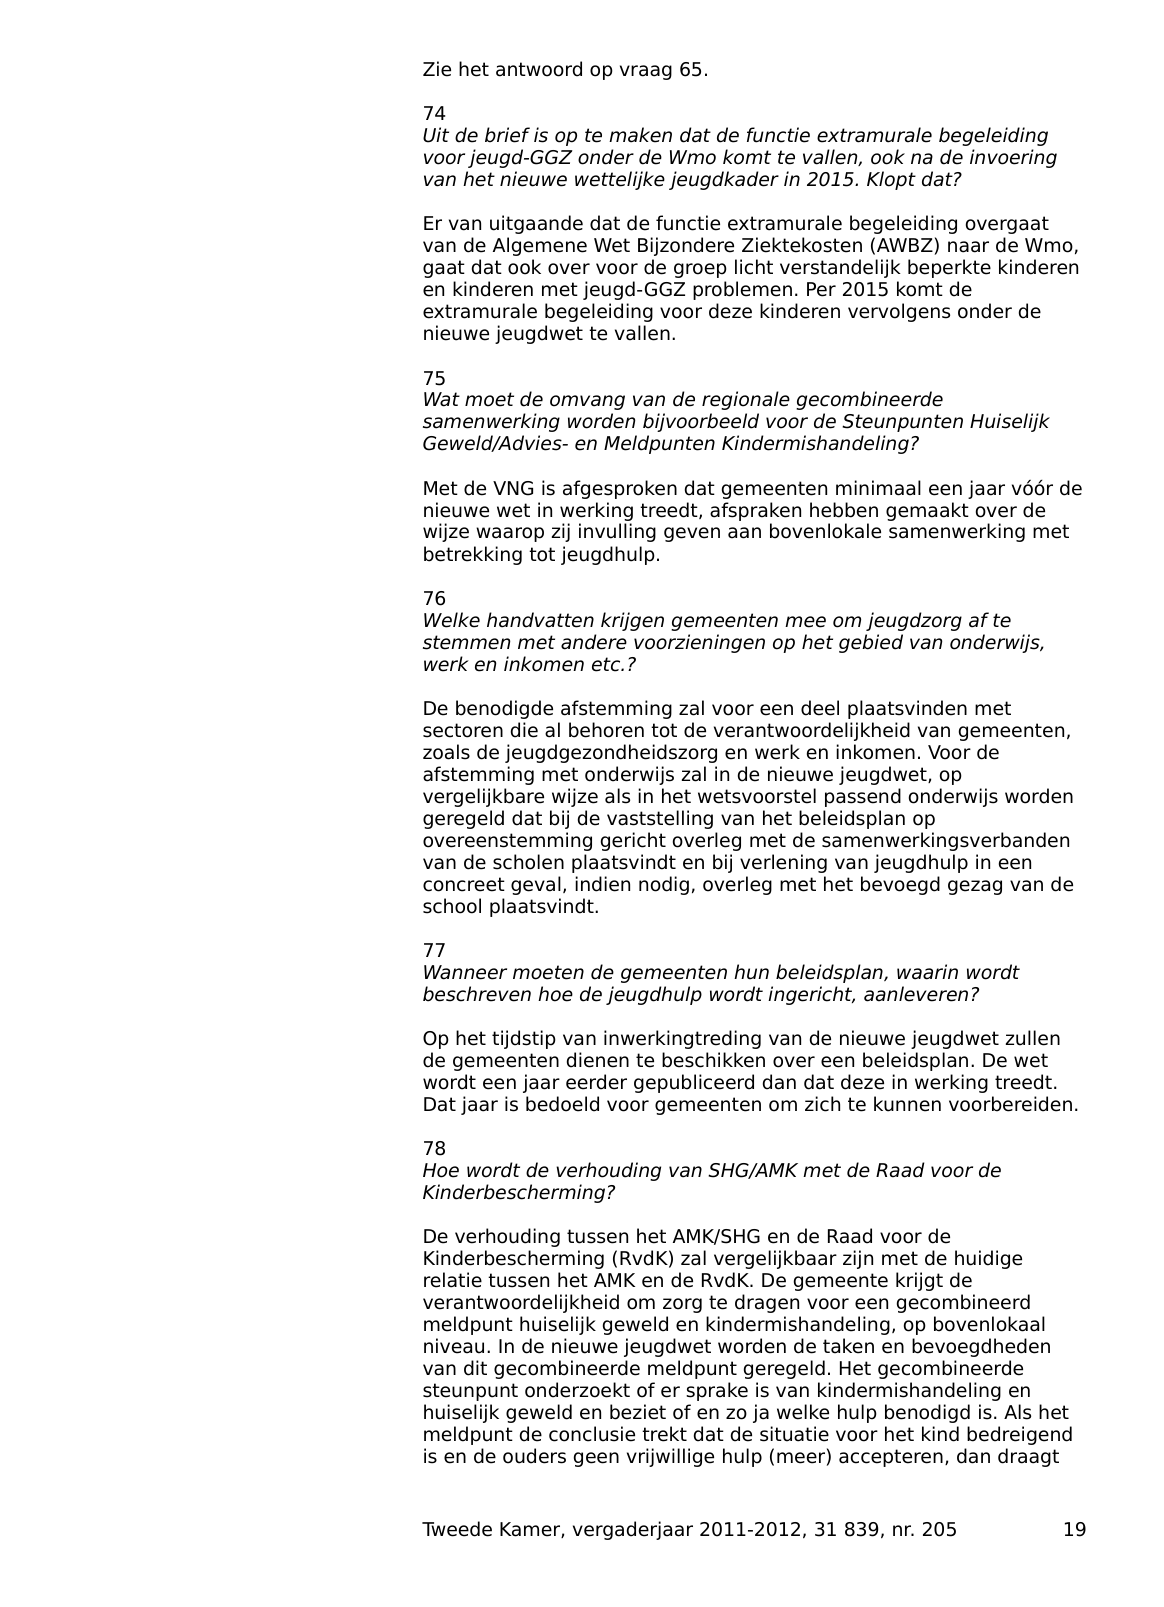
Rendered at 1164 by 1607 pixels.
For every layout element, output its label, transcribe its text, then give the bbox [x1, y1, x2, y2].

text Op het tijdstip van inwerkingtreding van de nieuwe jeugdwet zullen de gemeenten dienen te beschikken over een beleidsplan. De wet wordt een jaar eerder gepubliceerd dan dat deze in werking treedt. Dat jaar is bedoeld voor gemeenten om zich te kunnen voorbereiden. [422, 1028, 1087, 1116]
text De verhouding tussen het AMK/SHG en de Raad voor de Kinderbescherming (RvdK) zal vergelijkbaar zijn met de huidige relatie tussen het AMK en de RvdK. De gemeente krijgt de verantwoordelijkheid om zorg te dragen voor een gecombineerd meldpunt huiselijk geweld en kindermishandeling, op bovenlokaal niveau. In de nieuwe jeugdwet worden de taken en bevoegdheden van dit gecombineerde meldpunt geregeld. Het gecombineerde steunpunt onderzoekt of er sprake is van kindermishandeling en huiselijk geweld en beziet of en zo ja welke hulp benodigd is. Als het meldpunt de conclusie trekt dat de situatie voor het kind bedreigend is en de ouders geen vrijwillige hulp (meer) accepteren, dan draagt [422, 1226, 1087, 1468]
text Zie het antwoord op vraag 65. [422, 59, 1087, 81]
text Uit de brief is op te maken dat de functie extramurale begeleiding voor jeugd-GGZ onder de Wmo komt te vallen, ook na de invoering van het nieuwe wettelijke jeugdkader in 2015. Klopt dat? [422, 125, 1087, 191]
text Hoe wordt de verhouding van SHG/AMK met de Raad voor de Kinderbescherming? [422, 1160, 1087, 1204]
text Welke handvatten krijgen gemeenten mee om jeugdzorg af te stemmen met andere voorzieningen op het gebied van onderwijs, werk en inkomen etc.? [422, 609, 1087, 676]
text 78 [422, 1138, 1087, 1160]
text 76 [422, 588, 1087, 609]
text De benodigde afstemming zal voor een deel plaatsvinden met sectoren die al behoren tot de verantwoordelijkheid van gemeenten, zoals de jeugdgezondheidszorg en werk en inkomen. Voor de afstemming met onderwijs zal in de nieuwe jeugdwet, op vergelijkbare wijze als in het wetsvoorstel passend onderwijs worden geregeld dat bij de vaststelling van het beleidsplan op overeenstemming gericht overleg met de samenwerkingsverbanden van de scholen plaatsvindt en bij verlening van jeugdhulp in een concreet geval, indien nodig, overleg met het bevoegd gezag van de school plaatsvindt. [422, 698, 1087, 917]
text Wat moet de omvang van de regionale gecombineerde samenwerking worden bijvoorbeeld voor de Steunpunten Huiselijk Geweld/Advies- en Meldpunten Kindermishandeling? [422, 389, 1087, 455]
text Er van uitgaande dat de functie extramurale begeleiding overgaat van de Algemene Wet Bijzondere Ziektekosten (AWBZ) naar de Wmo, gaat dat ook over voor de groep licht verstandelijk beperkte kinderen en kinderen met jeugd-GGZ problemen. Per 2015 komt de extramurale begeleiding voor deze kinderen vervolgens onder de nieuwe jeugdwet te vallen. [422, 213, 1087, 345]
text Wanneer moeten de gemeenten hun beleidsplan, waarin wordt beschreven hoe de jeugdhulp wordt ingericht, aanleveren? [422, 962, 1087, 1006]
text 74 [422, 103, 1087, 125]
text 75 [422, 367, 1087, 389]
text Met de VNG is afgesproken dat gemeenten minimaal een jaar vóór de nieuwe wet in werking treedt, afspraken hebben gemaakt over de wijze waarop zij invulling geven aan bovenlokale samenwerking met betrekking tot jeugdhulp. [422, 477, 1087, 565]
text 77 [422, 940, 1087, 962]
